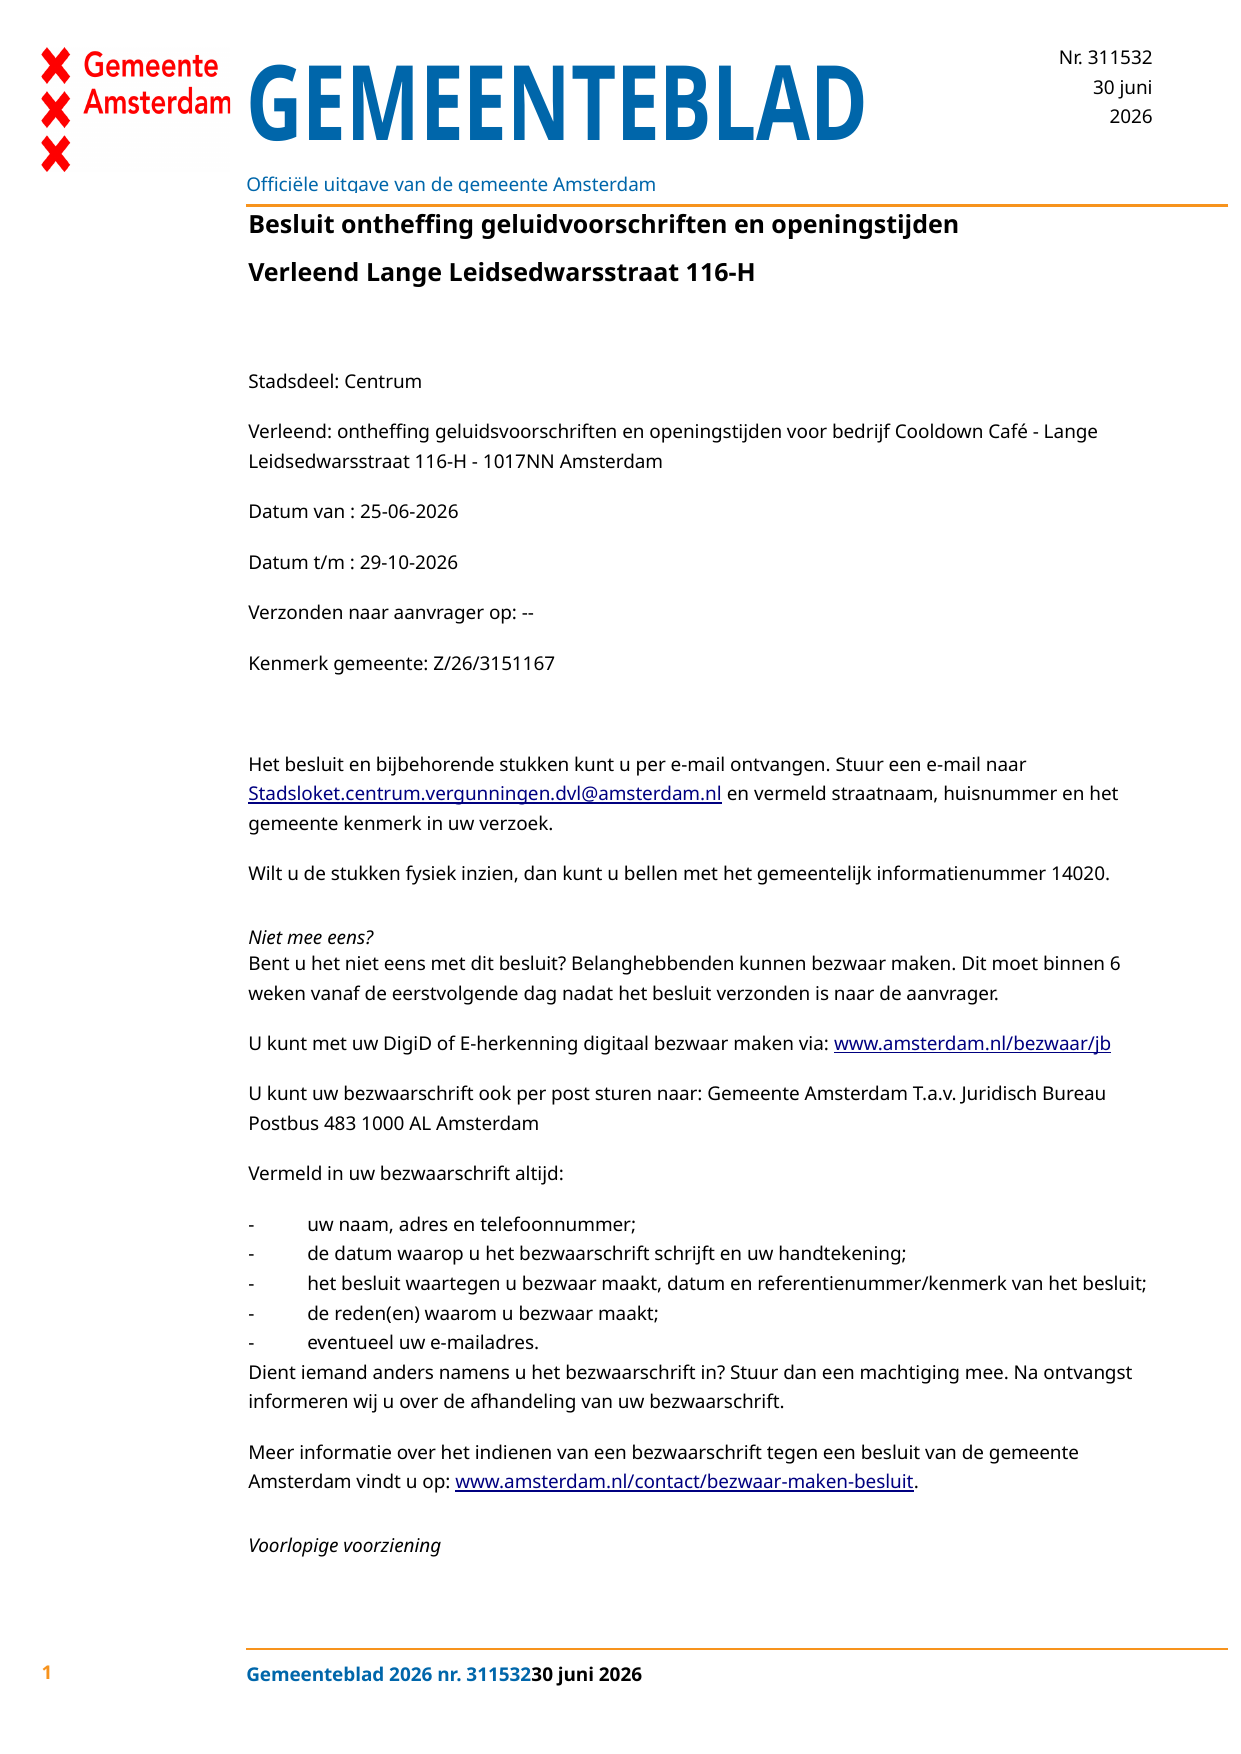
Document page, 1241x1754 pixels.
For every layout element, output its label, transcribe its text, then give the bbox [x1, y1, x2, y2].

text Verleend: ontheffing geluidsvoorschriften en openingstijden voor bedrijf Cooldown Café - Lange Leidsedwarsstraat 116-H - 1017NN Amsterdam [248, 419, 1152, 474]
text Besluit ontheffing geluidvoorschriften en openingstijden Verleend Lange Leidsedwarsstraat 116-H [248, 207, 1152, 288]
list uw naam, adres en telefoonnummer; [248, 1211, 1152, 1237]
text Datum van : 25-06-2026 [248, 499, 1152, 524]
text Vermeld in uw bezwaarschrift altijd: [248, 1161, 1152, 1186]
text U kunt uw bezwaarschrift ook per post sturen naar: Gemeente Amsterdam T.a.v. Juridisch Bureau Postbus 483 1000 AL Amsterdam [248, 1081, 1152, 1136]
text Meer informatie over het indienen van een bezwaarschrift tegen een besluit van de gemeente Amsterdam vindt u op: www.amsterdam.nl/contact/bezwaar-maken-besluit. [248, 1439, 1152, 1494]
text Datum t/m : 29-10-2026 [248, 549, 1152, 575]
text Niet mee eens? [248, 924, 1152, 950]
list de datum waarop u het bezwaarschrift schrijft en uw handtekening; [248, 1241, 1152, 1266]
picture [41, 47, 231, 172]
list eventueel uw e-mailadres. [248, 1329, 1152, 1355]
text U kunt met uw DigiD of E-herkenning digitaal bezwaar maken via: www.amsterdam.nl/bezwaar/jb [248, 1030, 1152, 1056]
text Het besluit en bijbehorende stukken kunt u per e-mail ontvangen. Stuur een e-mail naar Stadsloket.centrum.vergunningen.dvl@amsterdam.nl en vermeld straatnaam, huisnummer en het gemeente kenmerk in uw verzoek. [248, 751, 1152, 836]
text Bent u het niet eens met dit besluit? Belanghebbenden kunnen bezwaar maken. Dit moet binnen 6 weken vanaf de eerstvolgende dag nadat het besluit verzonden is naar de aanvrager. [248, 950, 1152, 1005]
text Verzonden naar aanvrager op: -- [248, 599, 1152, 625]
list het besluit waartegen u bezwaar maakt, datum en referentienummer/kenmerk van het besluit; [248, 1270, 1152, 1296]
text Voorlopige voorziening [248, 1532, 1152, 1558]
text Stadsdeel: Centrum [248, 368, 1152, 394]
text Kenmerk gemeente: Z/26/3151167 [248, 650, 1152, 676]
text Wilt u de stukken fysiek inzien, dan kunt u bellen met het gemeentelijk informatienummer 14020. [248, 860, 1152, 886]
text Dient iemand anders namens u het bezwaarschrift in? Stuur dan een machtiging mee. Na ontvangst informeren wij u over de afhandeling van uw bezwaarschrift. [248, 1359, 1152, 1414]
list de reden(en) waarom u bezwaar maakt; [248, 1300, 1152, 1325]
